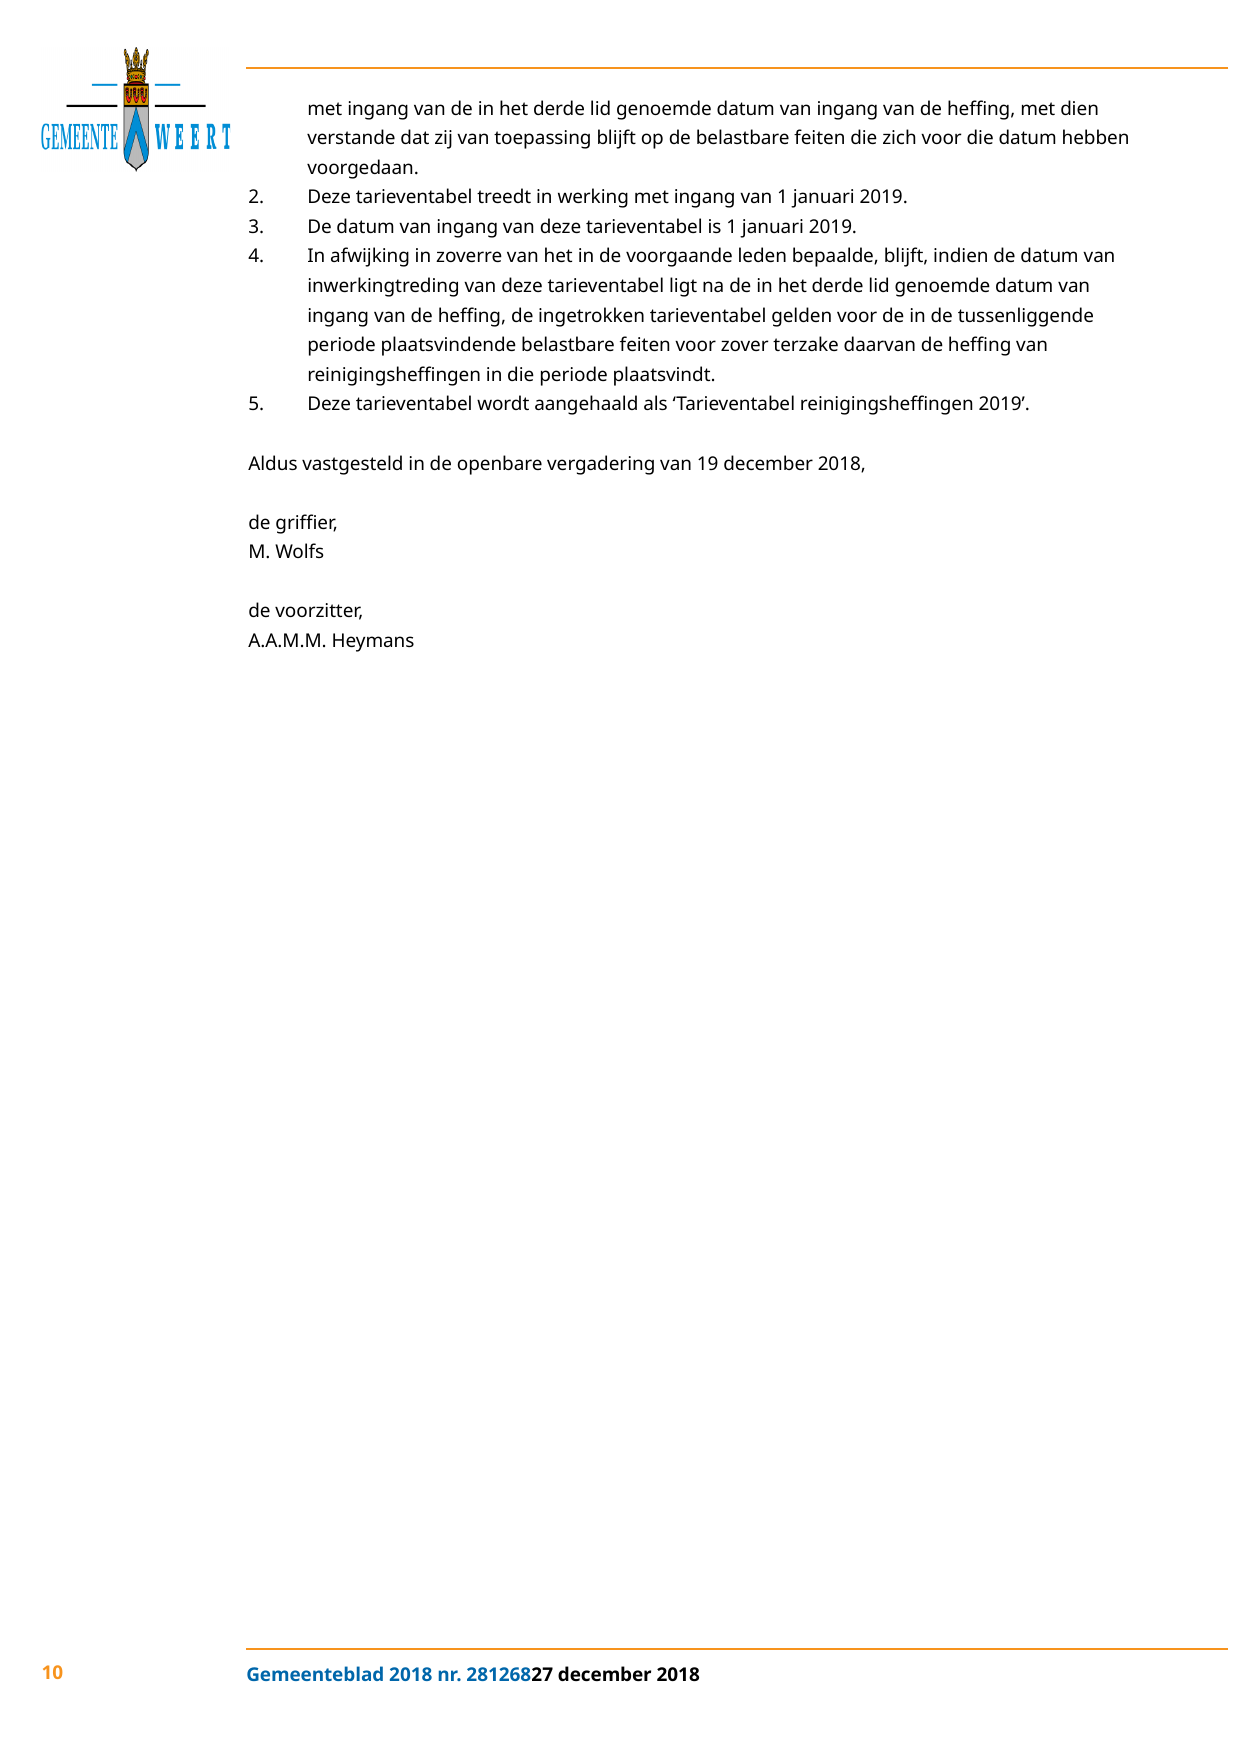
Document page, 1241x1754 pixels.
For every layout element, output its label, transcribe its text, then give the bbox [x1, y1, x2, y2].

text de griffier, [248, 509, 1152, 535]
text Aldus vastgesteld in de openbare vergadering van 19 december 2018, [248, 450, 1152, 476]
list In afwijking in zoverre van het in de voorgaande leden bepaalde, blijft, indien de datum van inwerkingtreding van deze tarieventabel ligt na de in het derde lid genoemde datum van ingang van de heffing, de ingetrokken tarieventabel gelden voor de in de tussenliggende periode plaatsvindende belastbare feiten voor zover terzake daarvan de heffing van reinigingsheffingen in die periode plaatsvindt. [248, 243, 1152, 387]
list met ingang van de in het derde lid genoemde datum van ingang van de heffing, met dien verstande dat zij van toepassing blijft op de belastbare feiten die zich voor die datum hebben voorgedaan. [248, 95, 1152, 180]
text M. Wolfs [248, 538, 1152, 564]
text A.A.M.M. Heymans [248, 627, 1152, 653]
list De datum van ingang van deze tarieventabel is 1 januari 2019. [248, 213, 1152, 239]
picture [41, 47, 231, 172]
list Deze tarieventabel wordt aangehaald als ‘Tarieventabel reinigingsheffingen 2019’. [248, 391, 1152, 416]
list Deze tarieventabel treedt in werking met ingang van 1 januari 2019. [248, 183, 1152, 209]
text de voorzitter, [248, 598, 1152, 623]
